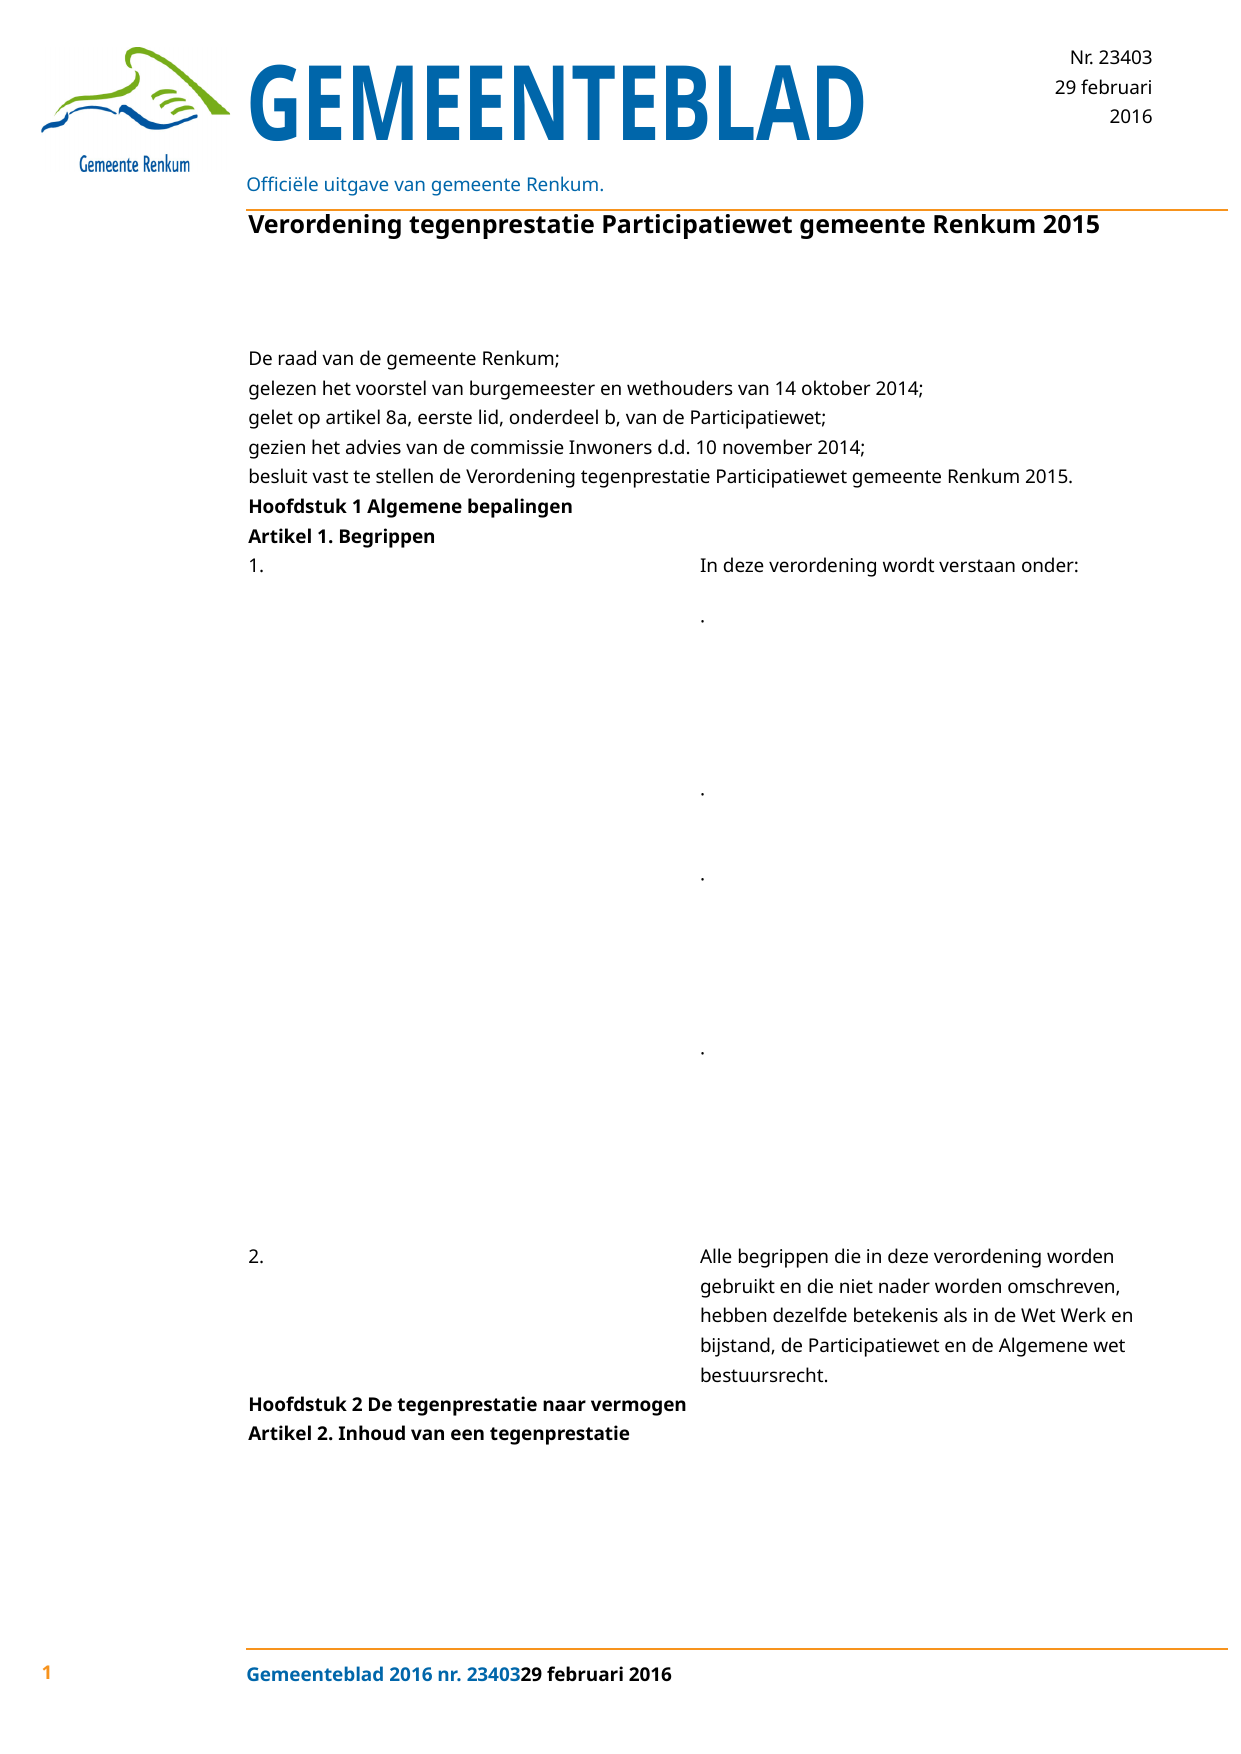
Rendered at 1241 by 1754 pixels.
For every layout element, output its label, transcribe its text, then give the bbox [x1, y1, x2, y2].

table_header · [700, 608, 1152, 782]
text Hoofdstuk 1 Algemene bepalingen [248, 493, 1152, 519]
text gezien het advies van de commissie Inwoners d.d. 10 november 2014; [248, 434, 1152, 460]
text gelezen het voorstel van burgemeester en wethouders van 14 oktober 2014; [248, 375, 1152, 401]
text Artikel 1. Begrippen [248, 523, 1152, 548]
text Artikel 2. Inhoud van een tegenprestatie [248, 1420, 1152, 1446]
text besluit vast te stellen de Verordening tegenprestatie Participatiewet gemeente Renkum 2015. [248, 464, 1152, 489]
table_cell · [700, 782, 1152, 866]
text Verordening tegenprestatie Participatiewet gemeente Renkum 2015 [248, 211, 1152, 241]
text Hoofdstuk 2 De tegenprestatie naar vermogen [248, 1391, 1152, 1416]
table_header 1. [248, 553, 700, 1243]
table_cell · [700, 866, 1152, 1040]
picture [41, 47, 231, 172]
table_cell Alle begrippen die in deze verordening worden gebruikt en die niet nader worden omschreven, hebben dezelfde betekenis als in de Wet Werk en bijstand, de Participatiewet en de Algemene wet bestuursrecht. [700, 1244, 1152, 1387]
text De raad van de gemeente Renkum; [248, 345, 1152, 371]
table_cell · [700, 1040, 1152, 1243]
table_cell 2. [248, 1244, 700, 1387]
text gelet op artikel 8a, eerste lid, onderdeel b, van de Participatiewet; [248, 404, 1152, 430]
table_header In deze verordening wordt verstaan onder: [700, 553, 1152, 608]
